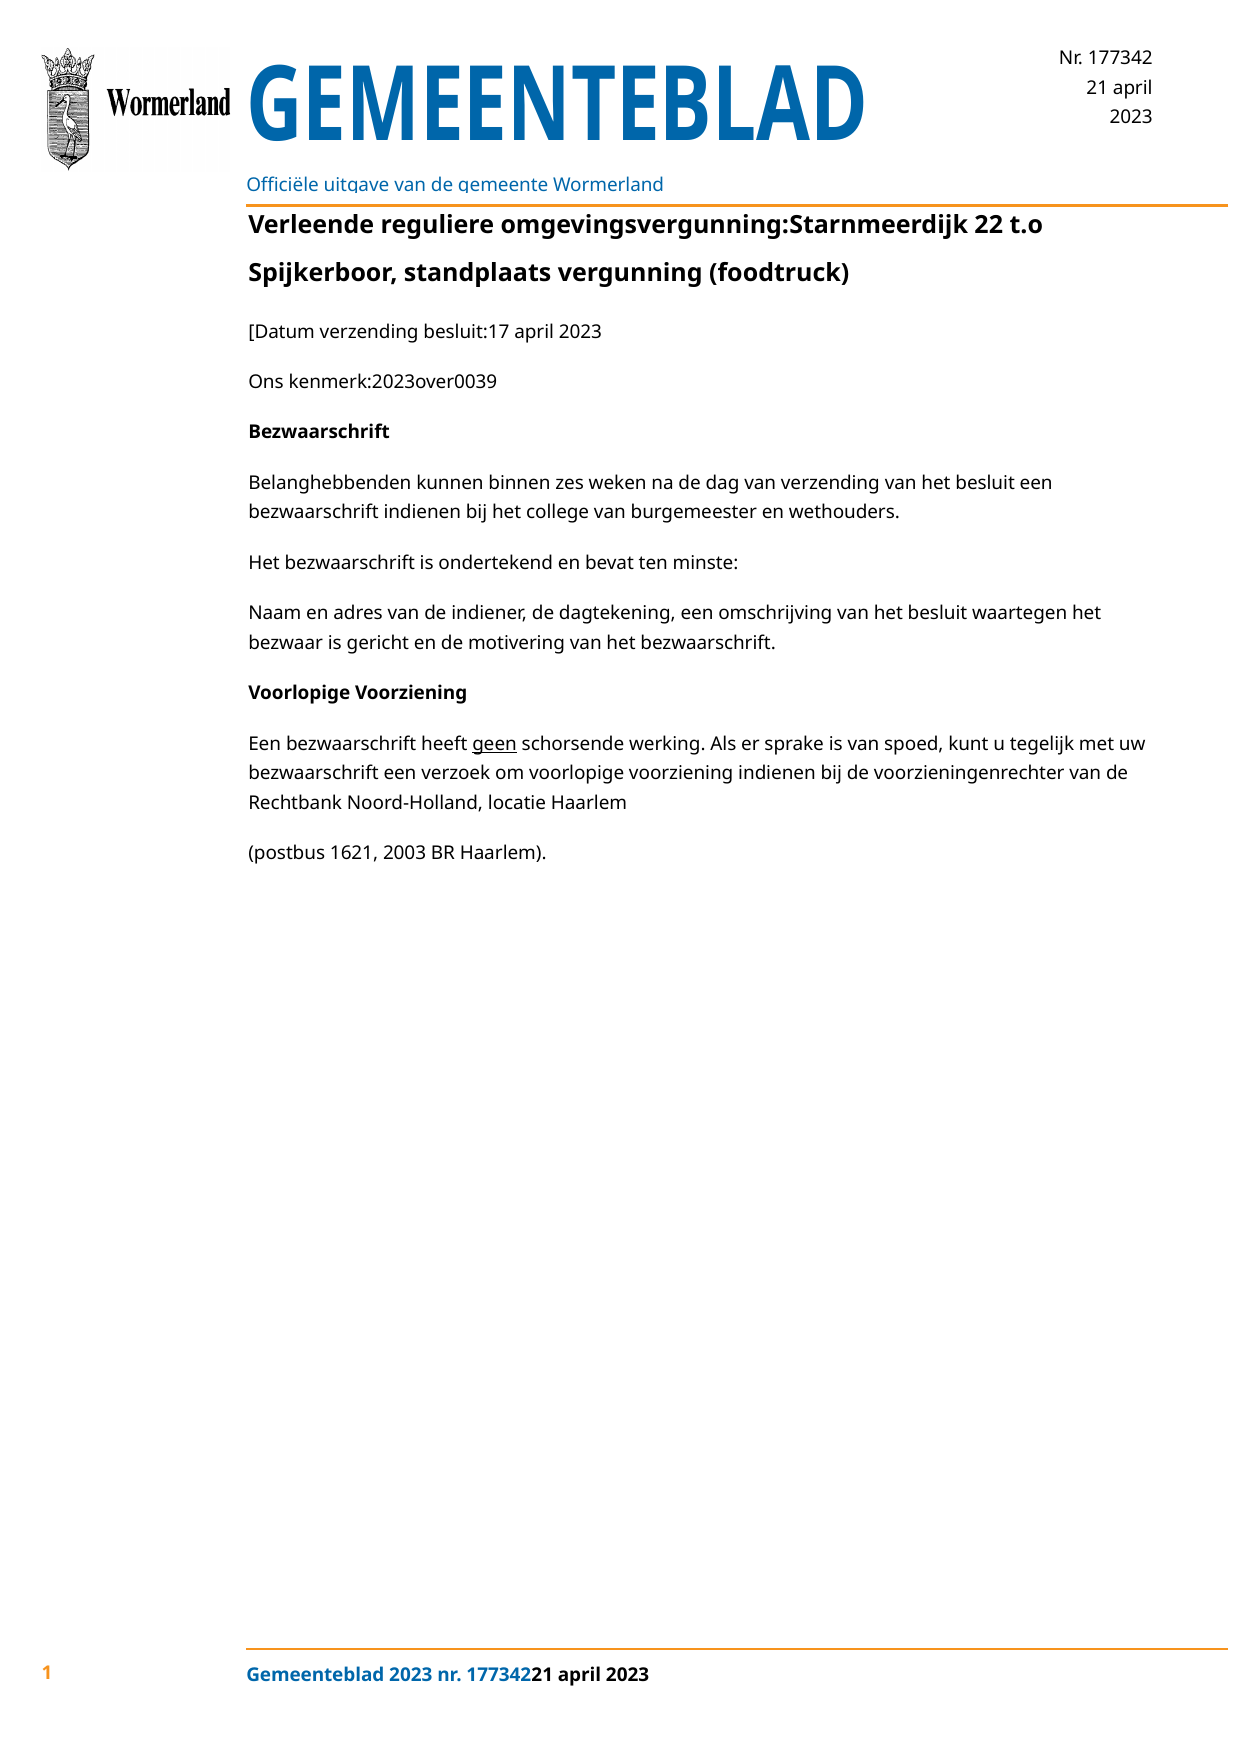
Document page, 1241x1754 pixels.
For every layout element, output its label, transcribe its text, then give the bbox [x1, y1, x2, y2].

picture [41, 47, 231, 172]
text Belanghebbenden kunnen binnen zes weken na de dag van verzending van het besluit een bezwaarschrift indienen bij het college van burgemeester en wethouders. [248, 469, 1152, 524]
text Een bezwaarschrift heeft geen schorsende werking. Als er sprake is van spoed, kunt u tegelijk met uw bezwaarschrift een verzoek om voorlopige voorziening indienen bij de voorzieningenrechter van de Rechtbank Noord-Holland, locatie Haarlem [248, 730, 1152, 815]
text [Datum verzending besluit:17 april 2023 [248, 318, 1152, 344]
text Voorlopige Voorziening [248, 679, 1152, 705]
text Het bezwaarschrift is ondertekend en bevat ten minste: [248, 549, 1152, 575]
text Naam en adres van de indiener, de dagtekening, een omschrijving van het besluit waartegen het bezwaar is gericht en de motivering van het bezwaarschrift. [248, 599, 1152, 655]
text (postbus 1621, 2003 BR Haarlem). [248, 839, 1152, 865]
text Ons kenmerk:2023over0039 [248, 368, 1152, 394]
text Verleende reguliere omgevingsvergunning:Starnmeerdijk 22 t.o Spijkerboor, standplaats vergunning (foodtruck) [248, 207, 1152, 288]
text Bezwaarschrift [248, 419, 1152, 444]
